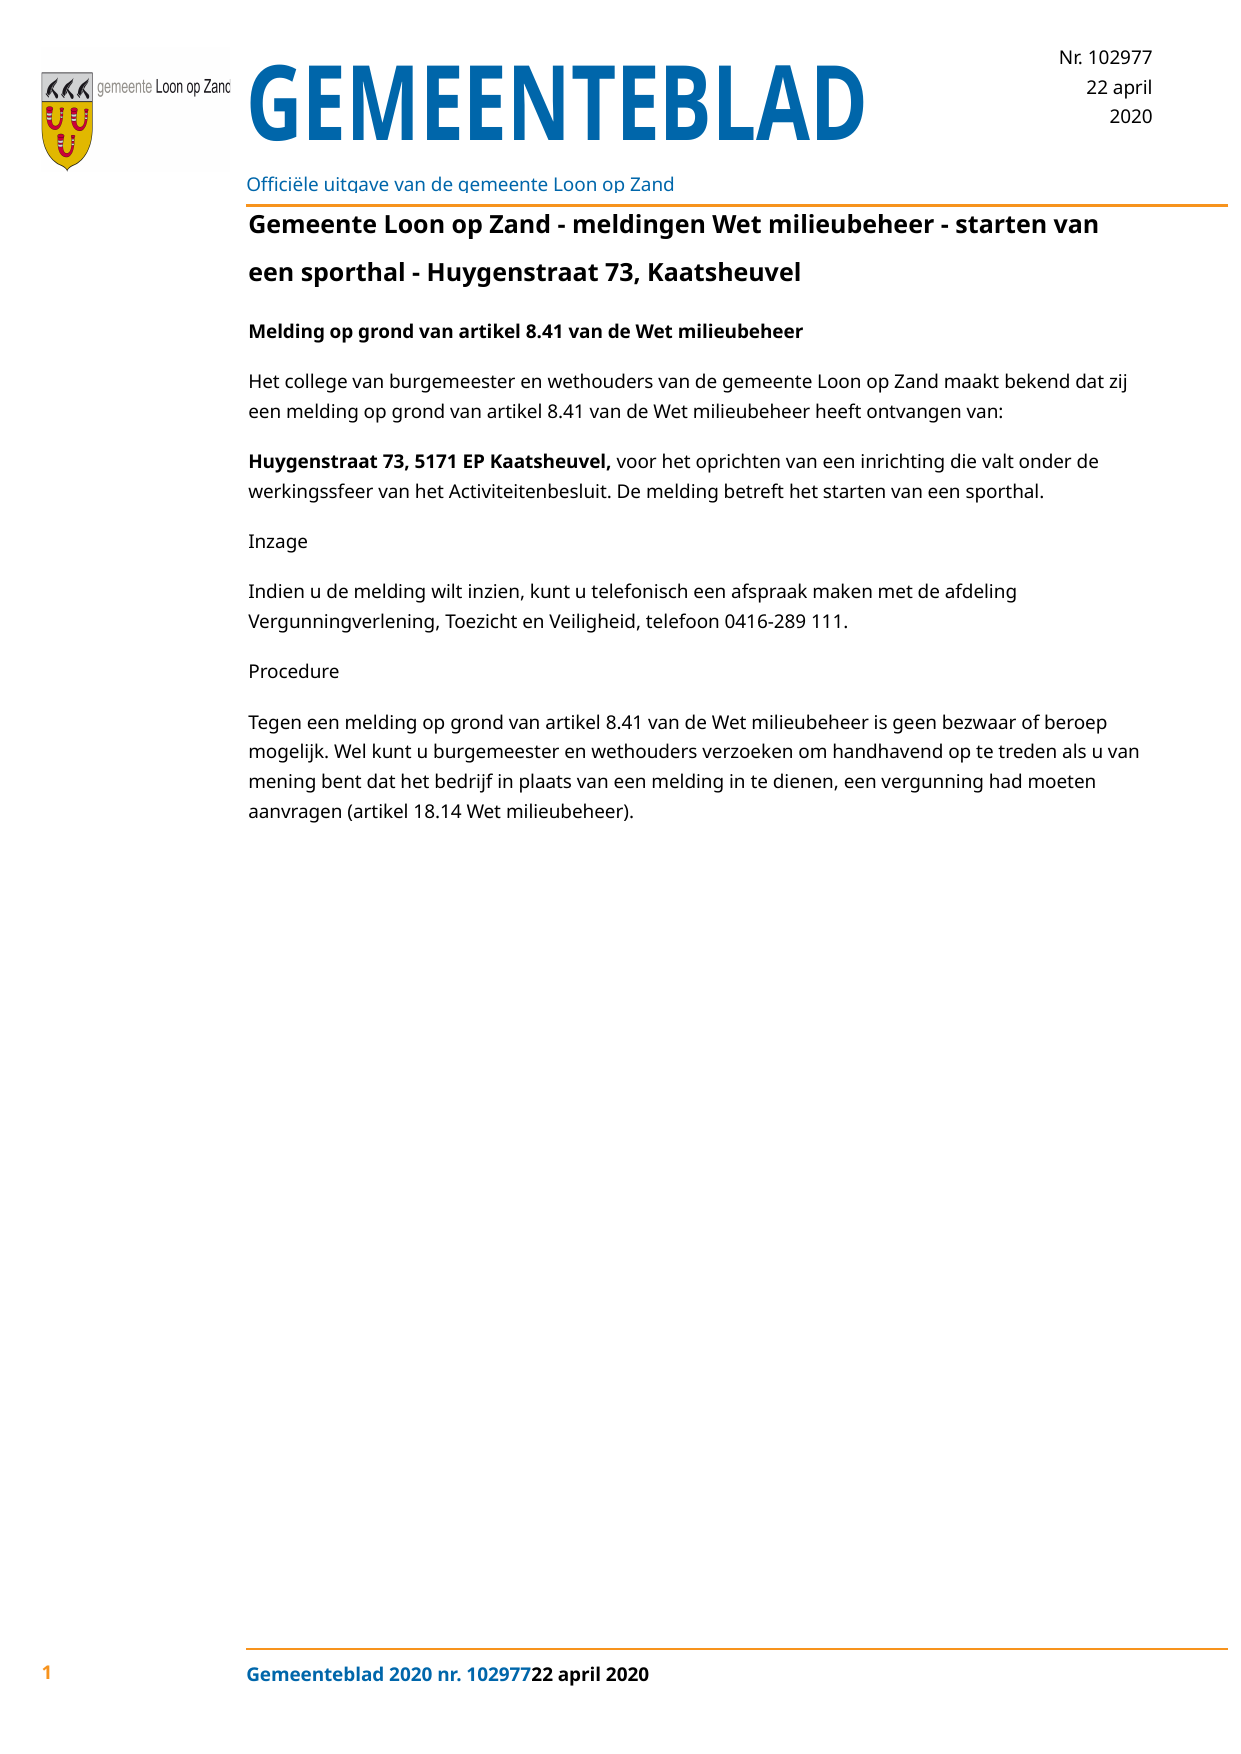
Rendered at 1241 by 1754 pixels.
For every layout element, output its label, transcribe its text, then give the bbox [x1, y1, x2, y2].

text Tegen een melding op grond van artikel 8.41 van de Wet milieubeheer is geen bezwaar of beroep mogelijk. Wel kunt u burgemeester en wethouders verzoeken om handhavend op te treden als u van mening bent dat het bedrijf in plaats van een melding in te dienen, een vergunning had moeten aanvragen (artikel 18.14 Wet milieubeheer). [248, 709, 1152, 824]
picture [41, 47, 231, 172]
text Inzage [248, 528, 1152, 554]
text Procedure [248, 659, 1152, 684]
text Gemeente Loon op Zand - meldingen Wet milieubeheer - starten van een sporthal - Huygenstraat 73, Kaatsheuvel [248, 207, 1152, 288]
text Melding op grond van artikel 8.41 van de Wet milieubeheer [248, 318, 1152, 344]
text Indien u de melding wilt inzien, kunt u telefonisch een afspraak maken met de afdeling Vergunningverlening, Toezicht en Veiligheid, telefoon 0416-289 111. [248, 579, 1152, 634]
text Huygenstraat 73, 5171 EP Kaatsheuvel, voor het oprichten van een inrichting die valt onder de werkingssfeer van het Activiteitenbesluit. De melding betreft het starten van een sporthal. [248, 448, 1152, 504]
text Het college van burgemeester en wethouders van de gemeente Loon op Zand maakt bekend dat zij een melding op grond van artikel 8.41 van de Wet milieubeheer heeft ontvangen van: [248, 368, 1152, 424]
